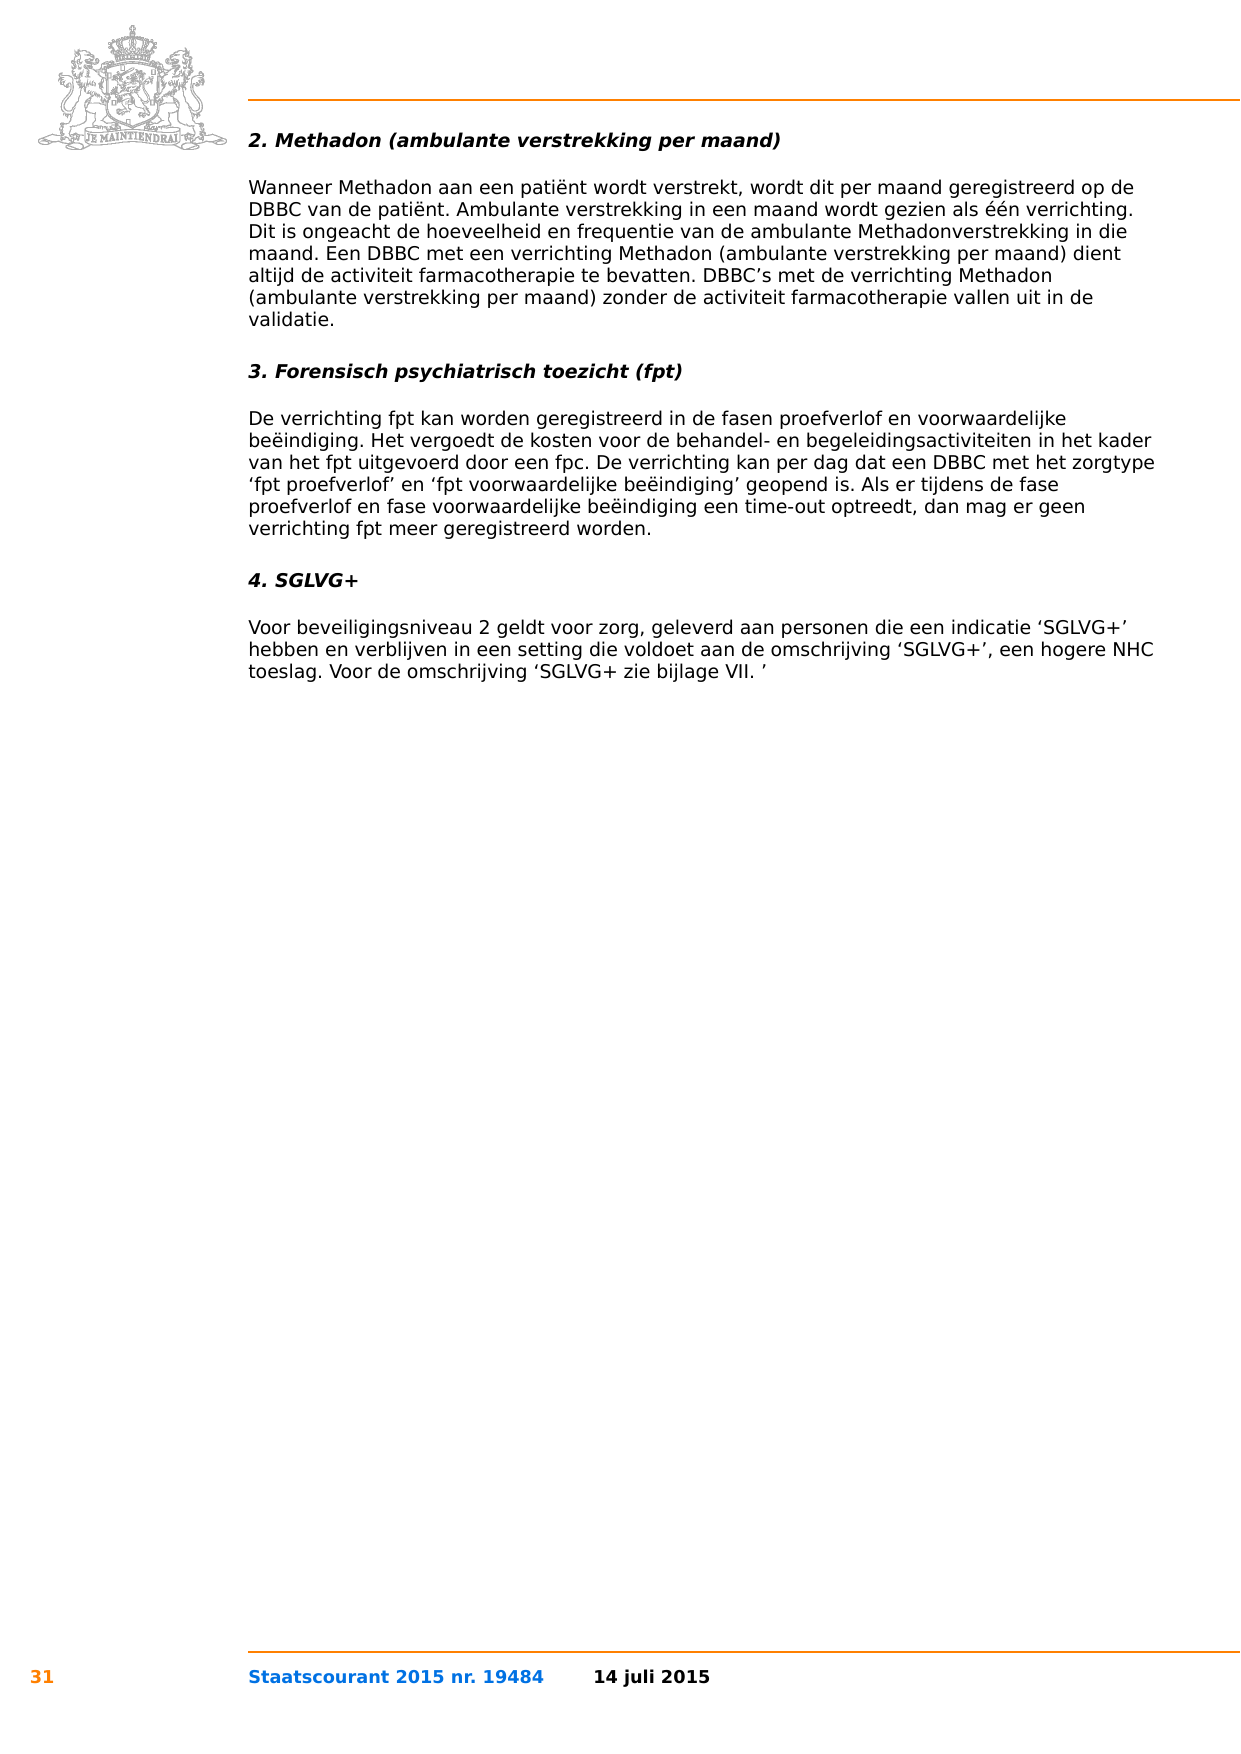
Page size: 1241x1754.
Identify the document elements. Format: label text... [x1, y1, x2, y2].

subtitle 4. SGLVG+ [248, 569, 1163, 592]
text De verrichting fpt kan worden geregistreerd in de fasen proefverlof en voorwaardelijke beëindiging. Het vergoedt de kosten voor de behandel- en begeleidingsactiviteiten in het kader van het fpt uitgevoerd door een fpc. De verrichting kan per dag dat een DBBC met het zorgtype ‘fpt proefverlof’ en ‘fpt voorwaardelijke beëindiging’ geopend is. Als er tijdens de fase proefverlof en fase voorwaardelijke beëindiging een time-out optreedt, dan mag er geen verrichting fpt meer geregistreerd worden. [248, 408, 1163, 539]
text Wanneer Methadon aan een patiënt wordt verstrekt, wordt dit per maand geregistreerd op de DBBC van de patiënt. Ambulante verstrekking in een maand wordt gezien als één verrichting. Dit is ongeacht de hoeveelheid en frequentie van de ambulante Methadonverstrekking in die maand. Een DBBC met een verrichting Methadon (ambulante verstrekking per maand) dient altijd de activiteit farmacotherapie te bevatten. DBBC’s met de verrichting Methadon (ambulante verstrekking per maand) zonder de activiteit farmacotherapie vallen uit in de validatie. [248, 177, 1163, 331]
subtitle 2. Methadon (ambulante verstrekking per maand) [248, 130, 1163, 152]
text Voor beveiligingsniveau 2 geldt voor zorg, geleverd aan personen die een indicatie ‘SGLVG+’ hebben en verblijven in een setting die voldoet aan de omschrijving ‘SGLVG+’, een hogere NHC toeslag. Voor de omschrijving ‘SGLVG+ zie bijlage VII. ’ [248, 617, 1163, 682]
subtitle 3. Forensisch psychiatrisch toezicht (fpt) [248, 361, 1163, 383]
picture [38, 25, 227, 150]
